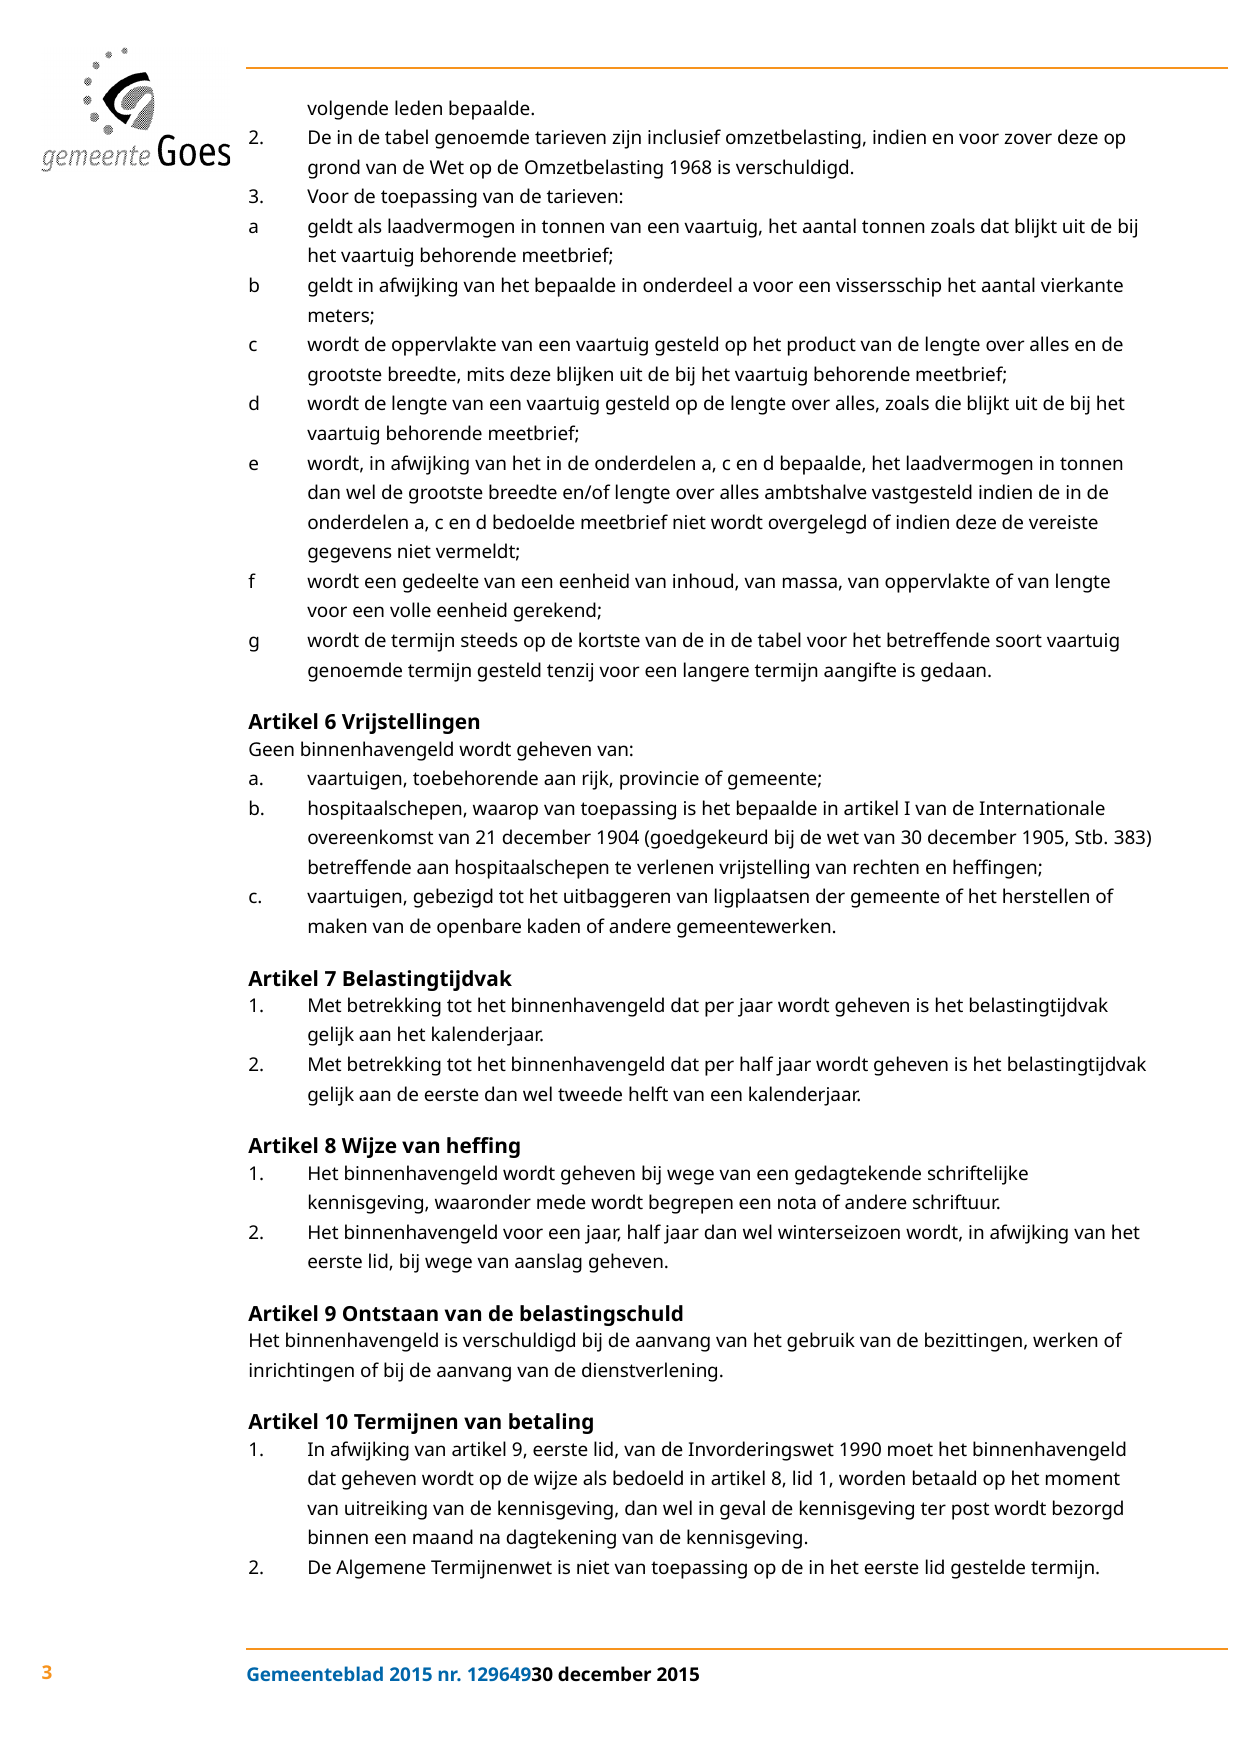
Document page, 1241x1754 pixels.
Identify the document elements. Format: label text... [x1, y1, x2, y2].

text Geen binnenhavengeld wordt geheven van: [248, 736, 1152, 761]
list wordt een gedeelte van een eenheid van inhoud, van massa, van oppervlakte of van lengte voor een volle eenheid gerekend; [248, 568, 1152, 623]
list Voor de toepassing van de tarieven: [248, 183, 1152, 209]
list vaartuigen, toebehorende aan rijk, provincie of gemeente; [248, 765, 1152, 791]
text Artikel 8 Wijze van heffing [248, 1131, 1152, 1160]
list Het binnenhavengeld wordt geheven bij wege van een gedagtekende schriftelijke kennisgeving, waaronder mede wordt begrepen een nota of andere schriftuur. [248, 1160, 1152, 1215]
text Artikel 10 Termijnen van betaling [248, 1407, 1152, 1436]
list volgende leden bepaalde. [248, 95, 1152, 121]
list De in de tabel genoemde tarieven zijn inclusief omzetbelasting, indien en voor zover deze op grond van de Wet op de Omzetbelasting 1968 is verschuldigd. [248, 124, 1152, 180]
list wordt de oppervlakte van een vaartuig gesteld op het product van de lengte over alles en de grootste breedte, mits deze blijken uit de bij het vaartuig behorende meetbrief; [248, 331, 1152, 387]
picture [41, 47, 231, 172]
list Het binnenhavengeld voor een jaar, half jaar dan wel winterseizoen wordt, in afwijking van het eerste lid, bij wege van aanslag geheven. [248, 1219, 1152, 1274]
list geldt in afwijking van het bepaalde in onderdeel a voor een vissersschip het aantal vierkante meters; [248, 272, 1152, 328]
list Met betrekking tot het binnenhavengeld dat per jaar wordt geheven is het belastingtijdvak gelijk aan het kalenderjaar. [248, 992, 1152, 1047]
text Het binnenhavengeld is verschuldigd bij de aanvang van het gebruik van de bezittingen, werken of inrichtingen of bij de aanvang van de dienstverlening. [248, 1327, 1152, 1383]
list wordt de termijn steeds op de kortste van de in de tabel voor het betreffende soort vaartuig genoemde termijn gesteld tenzij voor een langere termijn aangifte is gedaan. [248, 627, 1152, 683]
text Artikel 9 Ontstaan van de belastingschuld [248, 1299, 1152, 1327]
list hospitaalschepen, waarop van toepassing is het bepaalde in artikel I van de Internationale overeenkomst van 21 december 1904 (goedgekeurd bij de wet van 30 december 1905, Stb. 383) betreffende aan hospitaalschepen te verlenen vrijstelling van rechten en heffingen; [248, 795, 1152, 880]
list vaartuigen, gebezigd tot het uitbaggeren van ligplaatsen der gemeente of het herstellen of maken van de openbare kaden of andere gemeentewerken. [248, 884, 1152, 939]
list Met betrekking tot het binnenhavengeld dat per half jaar wordt geheven is het belastingtijdvak gelijk aan de eerste dan wel tweede helft van een kalenderjaar. [248, 1051, 1152, 1107]
text Artikel 7 Belastingtijdvak [248, 964, 1152, 992]
list geldt als laadvermogen in tonnen van een vaartuig, het aantal tonnen zoals dat blijkt uit de bij het vaartuig behorende meetbrief; [248, 213, 1152, 268]
list In afwijking van artikel 9, eerste lid, van de Invorderingswet 1990 moet het binnenhavengeld dat geheven wordt op de wijze als bedoeld in artikel 8, lid 1, worden betaald op het moment van uitreiking van de kennisgeving, dan wel in geval de kennisgeving ter post wordt bezorgd binnen een maand na dagtekening van de kennisgeving. [248, 1436, 1152, 1550]
text Artikel 6 Vrijstellingen [248, 707, 1152, 736]
list De Algemene Termijnenwet is niet van toepassing op de in het eerste lid gestelde termijn. [248, 1554, 1152, 1580]
list wordt, in afwijking van het in de onderdelen a, c en d bepaalde, het laadvermogen in tonnen dan wel de grootste breedte en/of lengte over alles ambtshalve vastgesteld indien de in de onderdelen a, c en d bedoelde meetbrief niet wordt overgelegd of indien deze de vereiste gegevens niet vermeldt; [248, 450, 1152, 564]
list wordt de lengte van een vaartuig gesteld op de lengte over alles, zoals die blijkt uit de bij het vaartuig behorende meetbrief; [248, 391, 1152, 446]
